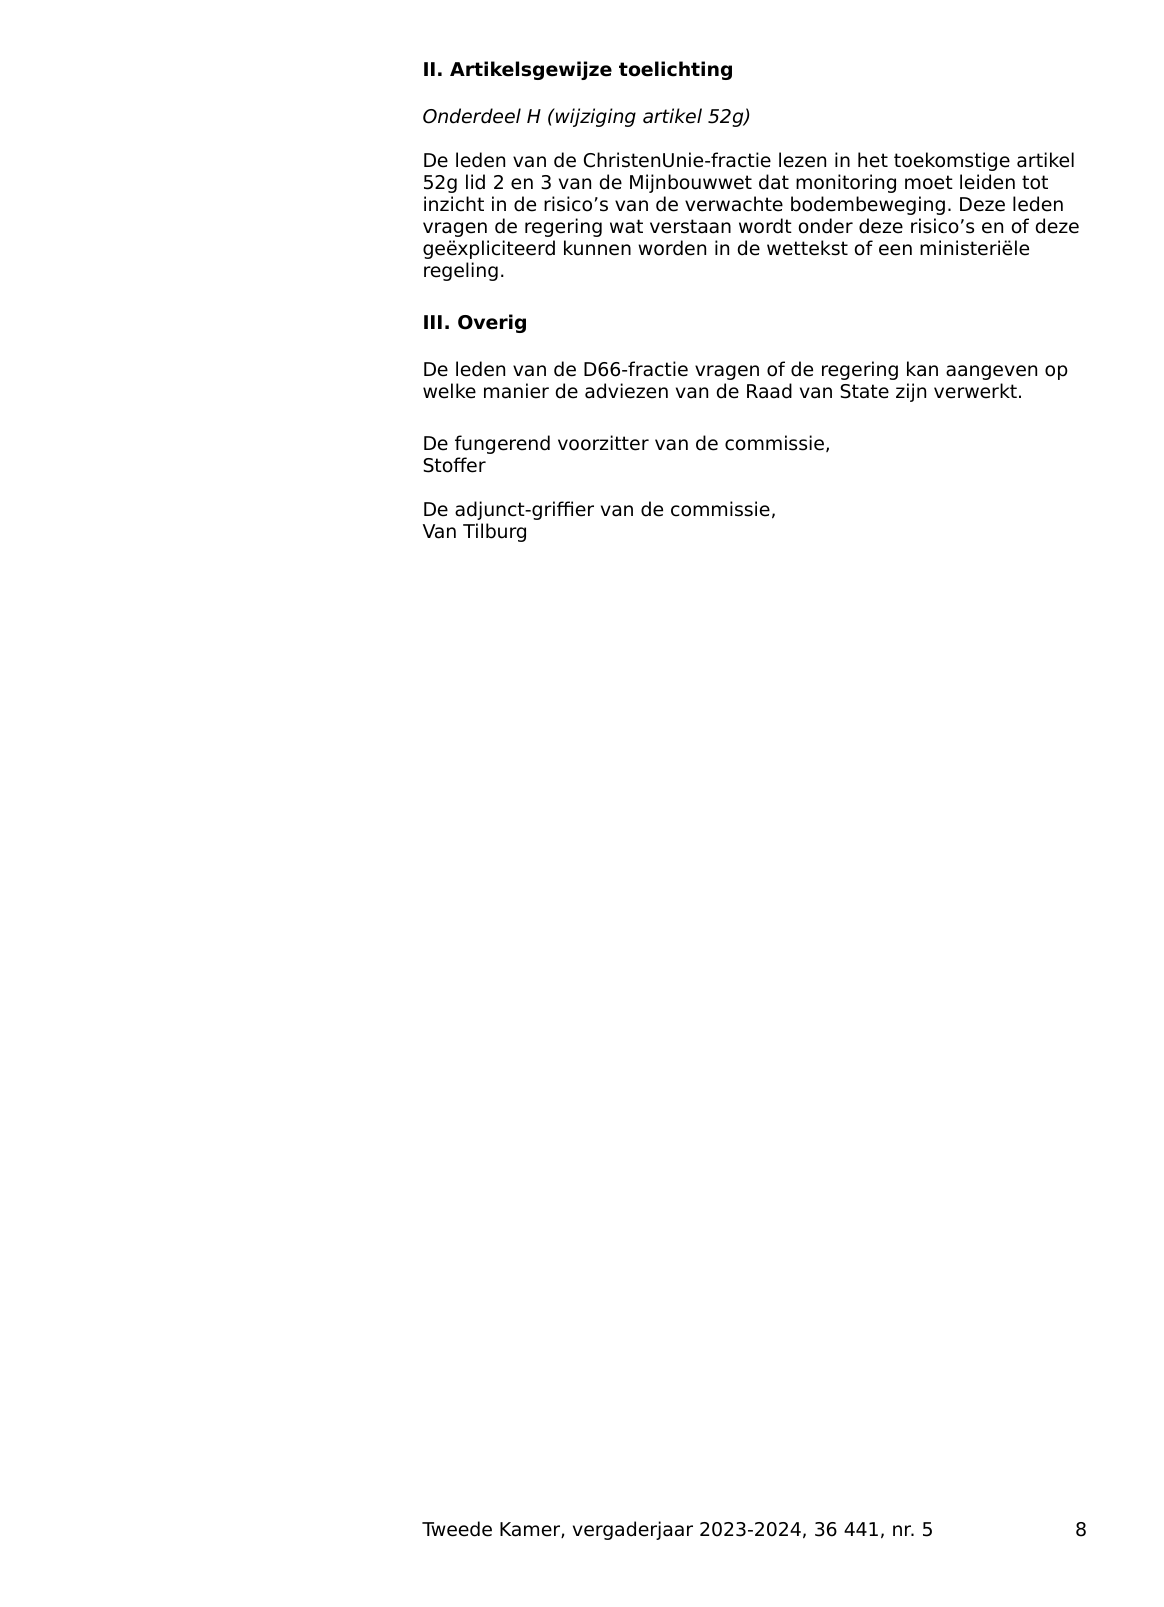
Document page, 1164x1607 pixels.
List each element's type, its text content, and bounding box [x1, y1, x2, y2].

subtitle II. Artikelsgewijze toelichting [422, 59, 1087, 81]
text De leden van de D66-fractie vragen of de regering kan aangeven op welke manier de adviezen van de Raad van State zijn verwerkt. [422, 359, 1087, 403]
text De leden van de ChristenUnie-fractie lezen in het toekomstige artikel 52g lid 2 en 3 van de Mijnbouwwet dat monitoring moet leiden tot inzicht in de risico’s van de verwachte bodembeweging. Deze leden vragen de regering wat verstaan wordt onder deze risico’s en of deze geëxpliciteerd kunnen worden in de wettekst of een ministeriële regeling. [422, 150, 1087, 282]
text De fungerend voorzitter van de commissie, Stoffer [422, 433, 1087, 477]
subtitle III. Overig [422, 312, 1087, 334]
subtitle Onderdeel H (wijziging artikel 52g) [422, 106, 1087, 128]
text De adjunct-griffier van de commissie, Van Tilburg [422, 499, 1087, 543]
